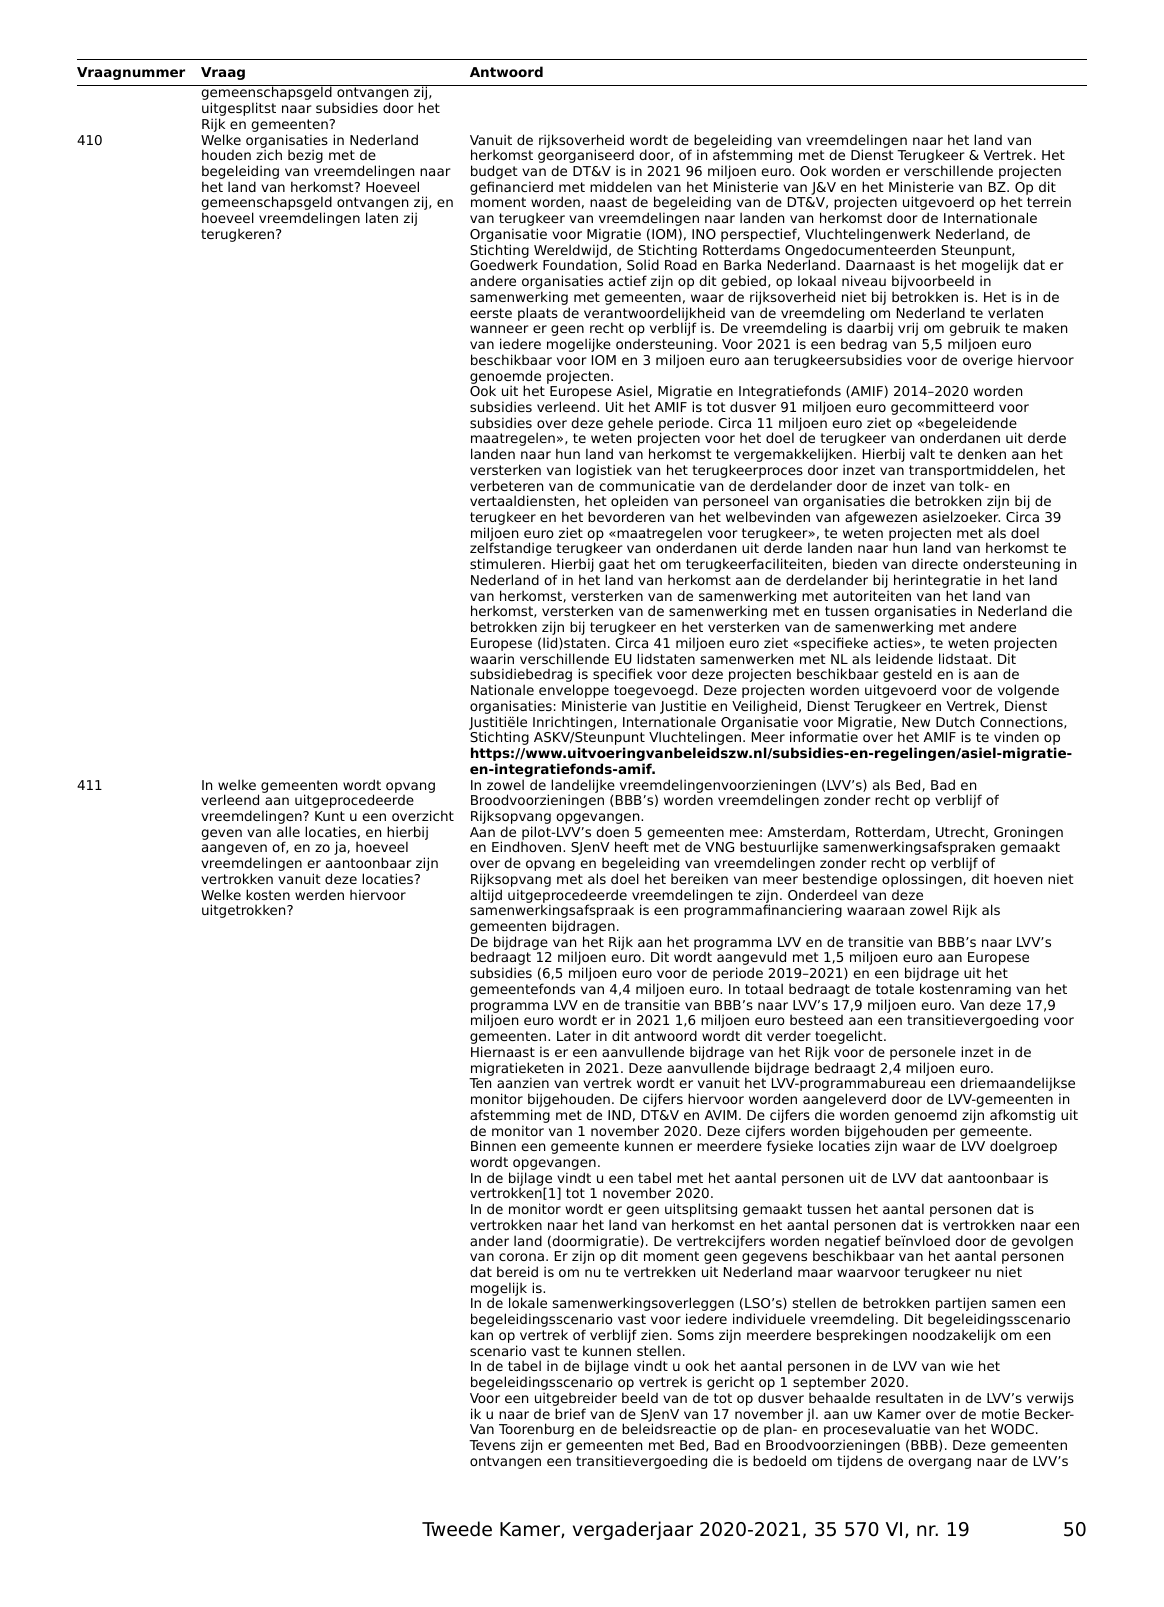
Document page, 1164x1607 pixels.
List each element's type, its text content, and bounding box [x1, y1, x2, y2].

table_cell 411 [77, 777, 195, 1469]
table_cell In zowel de landelijke vreemdelingenvoorzieningen (LVV’s) als Bed, Bad en Broodvoorzieningen (BBB’s) worden vreemdelingen zonder recht op verblijf of Rijksopvang opgevangen. Aan de pilot-LVV’s doen 5 gemeenten mee: Amsterdam, Rotterdam, Utrecht, Groningen en Eindhoven. SJenV heeft met de VNG bestuurlijke samenwerkingsafspraken gemaakt over de opvang en begeleiding van vreemdelingen zonder recht op verblijf of Rijksopvang met als doel het bereiken van meer bestendige oplossingen, dit hoeven niet altijd uitgeprocedeerde vreemdelingen te zijn. Onderdeel van deze samenwerkingsafspraak is een programmafinanciering waaraan zowel Rijk als gemeenten bijdragen. De bijdrage van het Rijk aan het programma LVV en de transitie van BBB’s naar LVV’s bedraagt 12 miljoen euro. Dit wordt aangevuld met 1,5 miljoen euro aan Europese subsidies (6,5 miljoen euro voor de periode 2019–2021) en een bijdrage uit het gemeentefonds van 4,4 miljoen euro. In totaal bedraagt de totale kostenraming van het programma LVV en de transitie van BBB’s naar LVV’s 17,9 miljoen euro. Van deze 17,9 miljoen euro wordt er in 2021 1,6 miljoen euro besteed aan een transitievergoeding voor gemeenten. Later in dit antwoord wordt dit verder toegelicht. Hiernaast is er een aanvullende bijdrage van het Rijk voor de personele inzet in de migratieketen in 2021. Deze aanvullende bijdrage bedraagt 2,4 miljoen euro. Ten aanzien van vertrek wordt er vanuit het LVV-programmabureau een driemaandelijkse monitor bijgehouden. De cijfers hiervoor worden aangeleverd door de LVV-gemeenten in afstemming met de IND, DT&V en AVIM. De cijfers die worden genoemd zijn afkomstig uit de monitor van 1 november 2020. Deze cijfers worden bijgehouden per gemeente. Binnen een gemeente kunnen er meerdere fysieke locaties zijn waar de LVV doelgroep wordt opgevangen. In de bijlage vindt u een tabel met het aantal personen uit de LVV dat aantoonbaar is vertrokken[1] tot 1 november 2020. In de monitor wordt er geen uitsplitsing gemaakt tussen het aantal personen dat is vertrokken naar het land van herkomst en het aantal personen dat is vertrokken naar een ander land (doormigratie). De vertrekcijfers worden negatief beïnvloed door de gevolgen van corona. Er zijn op dit moment geen gegevens beschikbaar van het aantal personen dat bereid is om nu te vertrekken uit Nederland maar waarvoor terugkeer nu niet mogelijk is. In de lokale samenwerkingsoverleggen (LSO’s) stellen de betrokken partijen samen een begeleidingsscenario vast voor iedere individuele vreemdeling. Dit begeleidingsscenario kan op vertrek of verblijf zien. Soms zijn meerdere besprekingen noodzakelijk om een scenario vast te kunnen stellen. In de tabel in de bijlage vindt u ook het aantal personen in de LVV van wie het begeleidingsscenario op vertrek is gericht op 1 september 2020. Voor een uitgebreider beeld van de tot op dusver behaalde resultaten in de LVV’s verwijs ik u naar de brief van de SJenV van 17 november jl. aan uw Kamer over de motie Becker-Van Toorenburg en de beleidsreactie op de plan- en procesevaluatie van het WODC. Tevens zijn er gemeenten met Bed, Bad en Broodvoorzieningen (BBB). Deze gemeenten ontvangen een transitievergoeding die is bedoeld om tijdens de overgang naar de LVV’s [464, 777, 1087, 1469]
table_cell Vanuit de rijksoverheid wordt de begeleiding van vreemdelingen naar het land van herkomst georganiseerd door, of in afstemming met de Dienst Terugkeer & Vertrek. Het budget van de DT&V is in 2021 96 miljoen euro. Ook worden er verschillende projecten gefinancierd met middelen van het Ministerie van J&V en het Ministerie van BZ. Op dit moment worden, naast de begeleiding van de DT&V, projecten uitgevoerd op het terrein van terugkeer van vreemdelingen naar landen van herkomst door de Internationale Organisatie voor Migratie (IOM), INO perspectief, Vluchtelingenwerk Nederland, de Stichting Wereldwijd, de Stichting Rotterdams Ongedocumenteerden Steunpunt, Goedwerk Foundation, Solid Road en Barka Nederland. Daarnaast is het mogelijk dat er andere organisaties actief zijn op dit gebied, op lokaal niveau bijvoorbeeld in samenwerking met gemeenten, waar de rijksoverheid niet bij betrokken is. Het is in de eerste plaats de verantwoordelijkheid van de vreemdeling om Nederland te verlaten wanneer er geen recht op verblijf is. De vreemdeling is daarbij vrij om gebruik te maken van iedere mogelijke ondersteuning. Voor 2021 is een bedrag van 5,5 miljoen euro beschikbaar voor IOM en 3 miljoen euro aan terugkeersubsidies voor de overige hiervoor genoemde projecten. Ook uit het Europese Asiel, Migratie en Integratiefonds (AMIF) 2014–2020 worden subsidies verleend. Uit het AMIF is tot dusver 91 miljoen euro gecommitteerd voor subsidies over deze gehele periode. Circa 11 miljoen euro ziet op «begeleidende maatregelen», te weten projecten voor het doel de terugkeer van onderdanen uit derde landen naar hun land van herkomst te vergemakkelijken. Hierbij valt te denken aan het versterken van logistiek van het terugkeerproces door inzet van transportmiddelen, het verbeteren van de communicatie van de derdelander door de inzet van tolk- en vertaaldiensten, het opleiden van personeel van organisaties die betrokken zijn bij de terugkeer en het bevorderen van het welbevinden van afgewezen asielzoeker. Circa 39 miljoen euro ziet op «maatregelen voor terugkeer», te weten projecten met als doel zelfstandige terugkeer van onderdanen uit derde landen naar hun land van herkomst te stimuleren. Hierbij gaat het om terugkeerfaciliteiten, bieden van directe ondersteuning in Nederland of in het land van herkomst aan de derdelander bij herintegratie in het land van herkomst, versterken van de samenwerking met autoriteiten van het land van herkomst, versterken van de samenwerking met en tussen organisaties in Nederland die betrokken zijn bij terugkeer en het versterken van de samenwerking met andere Europese (lid)staten. Circa 41 miljoen euro ziet «specifieke acties», te weten projecten waarin verschillende EU lidstaten samenwerken met NL als leidende lidstaat. Dit subsidiebedrag is specifiek voor deze projecten beschikbaar gesteld en is aan de Nationale enveloppe toegevoegd. Deze projecten worden uitgevoerd voor de volgende organisaties: Ministerie van Justitie en Veiligheid, Dienst Terugkeer en Vertrek, Dienst Justitiële Inrichtingen, Internationale Organisatie voor Migratie, New Dutch Connections, Stichting ASKV/Steunpunt Vluchtelingen. Meer informatie over het AMIF is te vinden op https://www.uitvoeringvanbeleidszw.nl/subsidies-en-regelingen/asiel-migratie-en-integratiefonds-amif. [464, 133, 1087, 777]
table_cell 410 [77, 133, 195, 777]
table_cell gemeenschapsgeld ontvangen zij, uitgesplitst naar subsidies door het Rijk en gemeenten? [195, 86, 463, 132]
table_cell [77, 86, 195, 132]
table_header Antwoord [464, 60, 1087, 85]
table_header Vraagnummer [77, 60, 195, 85]
table_cell In welke gemeenten wordt opvang verleend aan uitgeprocedeerde vreemdelingen? Kunt u een overzicht geven van alle locaties, en hierbij aangeven of, en zo ja, hoeveel vreemdelingen er aantoonbaar zijn vertrokken vanuit deze locaties? Welke kosten werden hiervoor uitgetrokken? [195, 777, 463, 1469]
table_header Vraag [195, 60, 463, 85]
table_cell [464, 86, 1087, 132]
table_cell Welke organisaties in Nederland houden zich bezig met de begeleiding van vreemdelingen naar het land van herkomst? Hoeveel gemeenschapsgeld ontvangen zij, en hoeveel vreemdelingen laten zij terugkeren? [195, 133, 463, 777]
